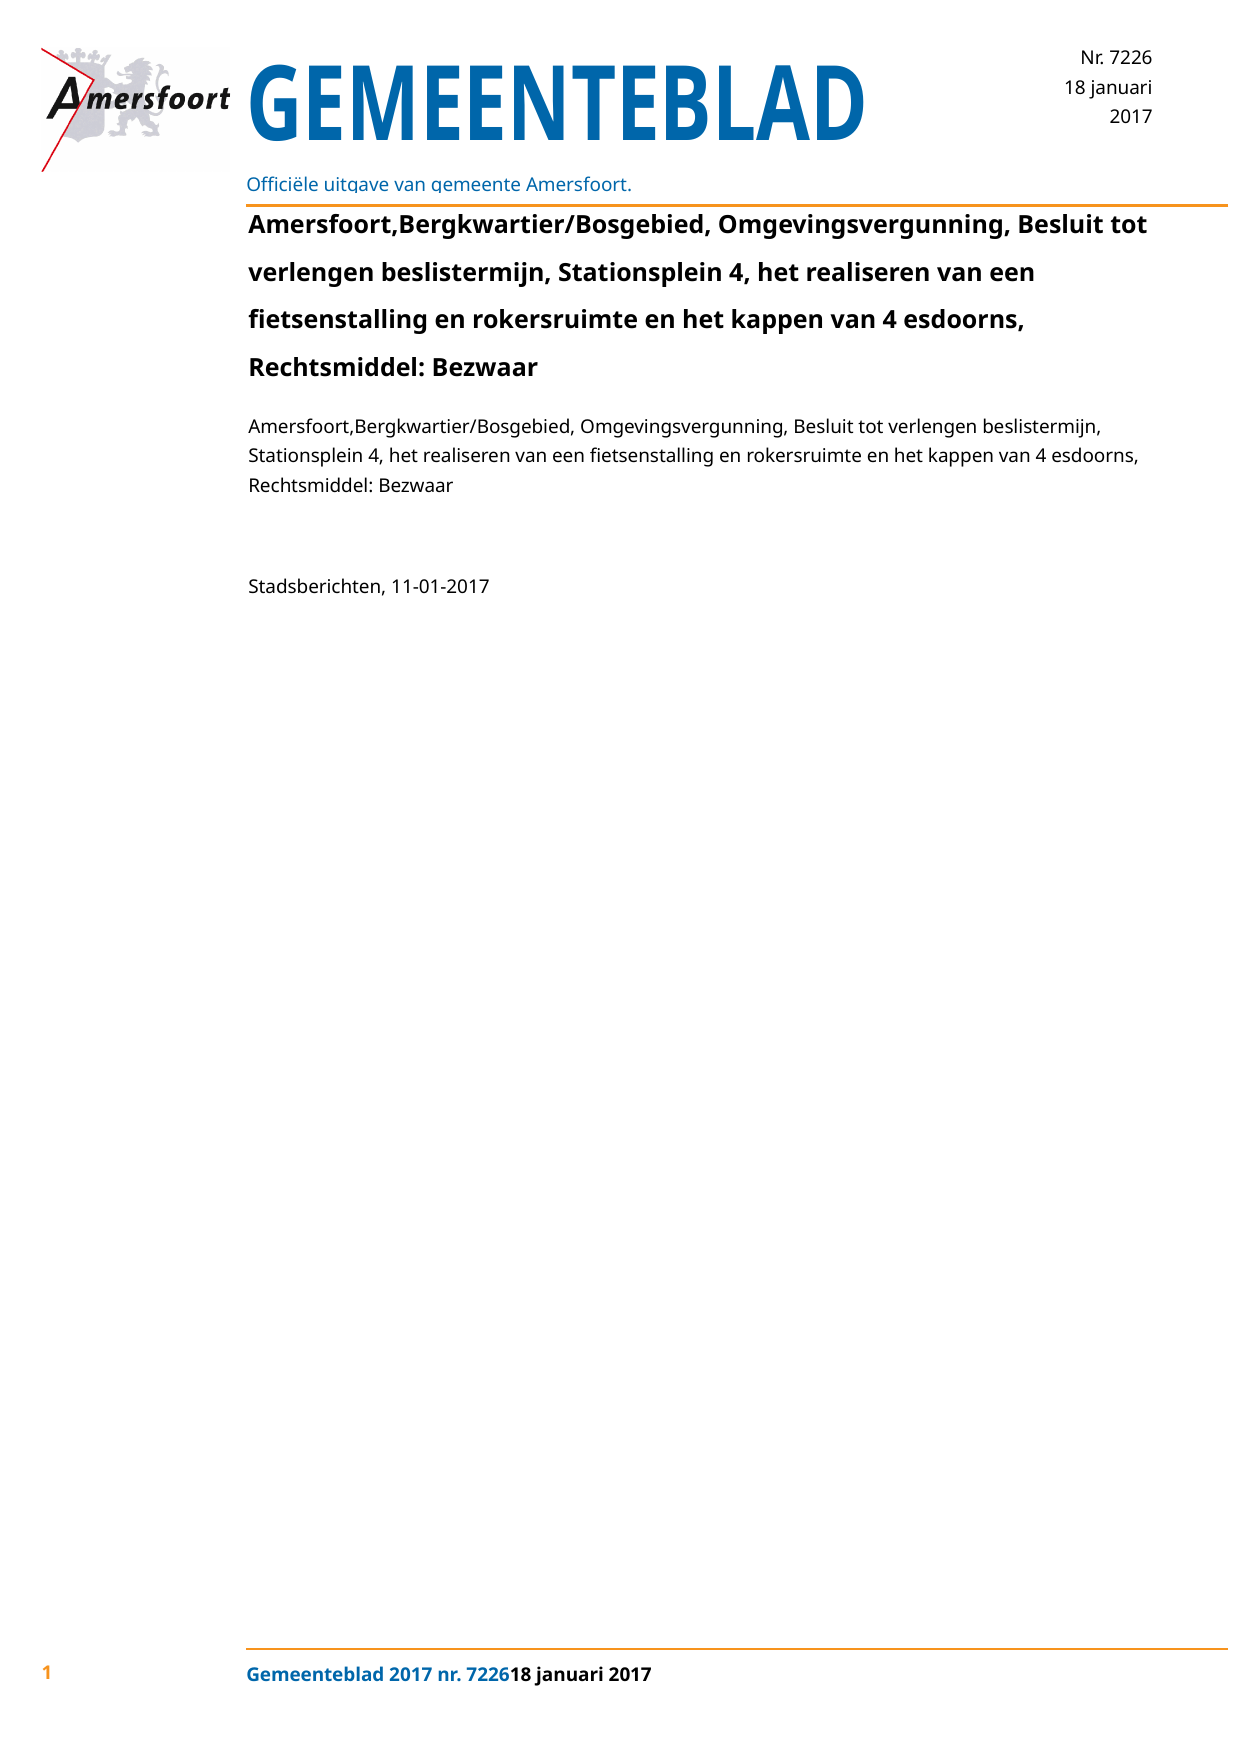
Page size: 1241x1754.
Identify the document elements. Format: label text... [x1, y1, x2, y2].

text Amersfoort,Bergkwartier/Bosgebied, Omgevingsvergunning, Besluit tot verlengen beslistermijn, Stationsplein 4, het realiseren van een fietsenstalling en rokersruimte en het kappen van 4 esdoorns, Rechtsmiddel: Bezwaar [248, 207, 1152, 384]
text Amersfoort,Bergkwartier/Bosgebied, Omgevingsvergunning, Besluit tot verlengen beslistermijn, Stationsplein 4, het realiseren van een fietsenstalling en rokersruimte en het kappen van 4 esdoorns, Rechtsmiddel: Bezwaar [248, 413, 1152, 498]
picture [41, 47, 231, 172]
text Stadsberichten, 11-01-2017 [248, 573, 1152, 599]
